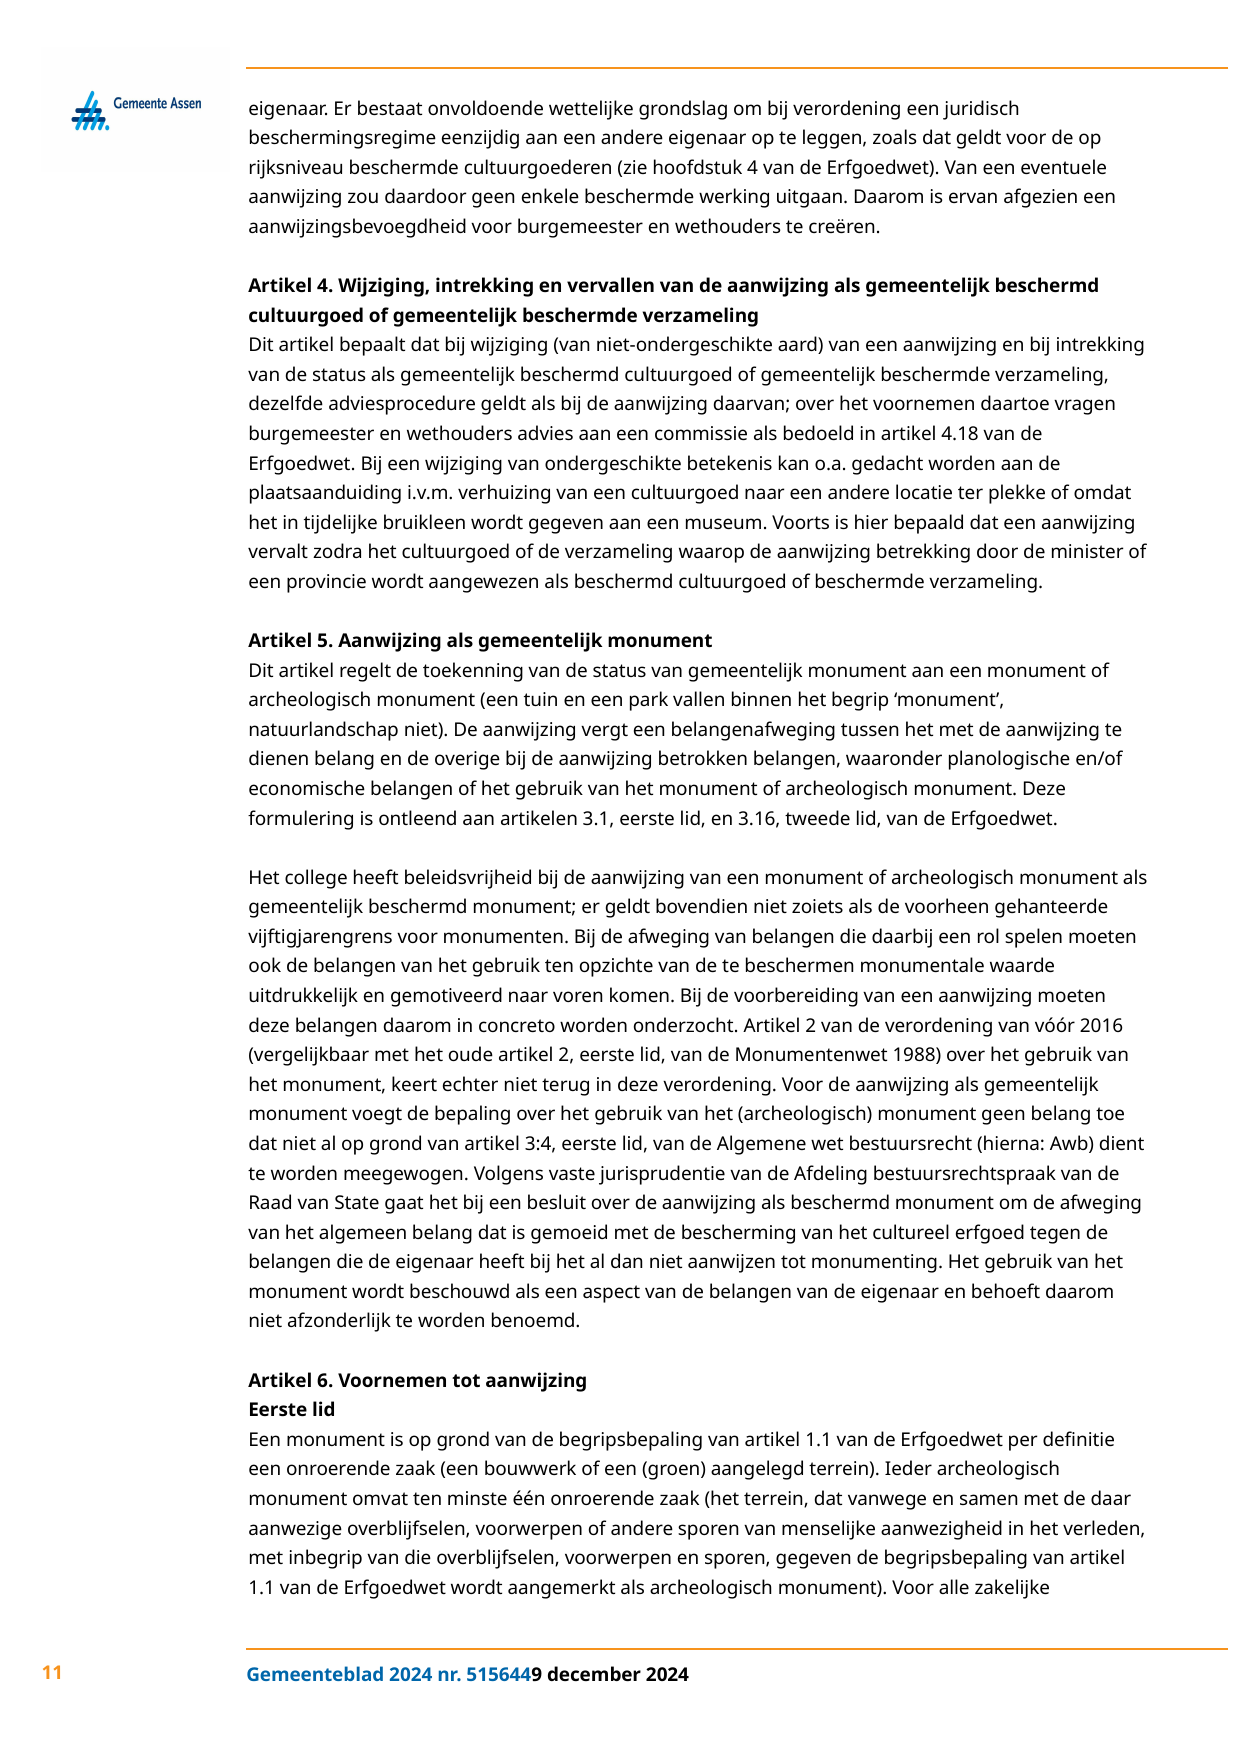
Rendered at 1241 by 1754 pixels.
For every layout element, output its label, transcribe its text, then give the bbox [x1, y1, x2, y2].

text eigenaar. Er bestaat onvoldoende wettelijke grondslag om bij verordening een juridisch beschermingsregime eenzijdig aan een andere eigenaar op te leggen, zoals dat geldt voor de op rijksniveau beschermde cultuurgoederen (zie hoofdstuk 4 van de Erfgoedwet). Van een eventuele aanwijzing zou daardoor geen enkele beschermde werking uitgaan. Daarom is ervan afgezien een aanwijzingsbevoegdheid voor burgemeester en wethouders te creëren. [248, 95, 1152, 239]
text Artikel 4. Wijziging, intrekking en vervallen van de aanwijzing als gemeentelijk beschermd cultuurgoed of gemeentelijk beschermde verzameling [248, 272, 1152, 328]
text Eerste lid [248, 1396, 1152, 1422]
text Een monument is op grond van de begripsbepaling van artikel 1.1 van de Erfgoedwet per definitie een onroerende zaak (een bouwwerk of een (groen) aangelegd terrein). Ieder archeologisch monument omvat ten minste één onroerende zaak (het terrein, dat vanwege en samen met de daar aanwezige overblijfselen, voorwerpen of andere sporen van menselijke aanwezigheid in het verleden, met inbegrip van die overblijfselen, voorwerpen en sporen, gegeven de begripsbepaling van artikel 1.1 van de Erfgoedwet wordt aangemerkt als archeologisch monument). Voor alle zakelijke [248, 1426, 1152, 1600]
picture [41, 47, 231, 172]
text Artikel 5. Aanwijzing als gemeentelijk monument [248, 627, 1152, 653]
text Dit artikel bepaalt dat bij wijziging (van niet-ondergeschikte aard) van een aanwijzing en bij intrekking van de status als gemeentelijk beschermd cultuurgoed of gemeentelijk beschermde verzameling, dezelfde adviesprocedure geldt als bij de aanwijzing daarvan; over het voornemen daartoe vragen burgemeester en wethouders advies aan een commissie als bedoeld in artikel 4.18 van de Erfgoedwet. Bij een wijziging van ondergeschikte betekenis kan o.a. gedacht worden aan de plaatsaanduiding i.v.m. verhuizing van een cultuurgoed naar een andere locatie ter plekke of omdat het in tijdelijke bruikleen wordt gegeven aan een museum. Voorts is hier bepaald dat een aanwijzing vervalt zodra het cultuurgoed of de verzameling waarop de aanwijzing betrekking door de minister of een provincie wordt aangewezen als beschermd cultuurgoed of beschermde verzameling. [248, 331, 1152, 594]
text Artikel 6. Voornemen tot aanwijzing [248, 1367, 1152, 1393]
text Het college heeft beleidsvrijheid bij de aanwijzing van een monument of archeologisch monument als gemeentelijk beschermd monument; er geldt bovendien niet zoiets als de voorheen gehanteerde vijftigjarengrens voor monumenten. Bij de afweging van belangen die daarbij een rol spelen moeten ook de belangen van het gebruik ten opzichte van de te beschermen monumentale waarde uitdrukkelijk en gemotiveerd naar voren komen. Bij de voorbereiding van een aanwijzing moeten deze belangen daarom in concreto worden onderzocht. Artikel 2 van de verordening van vóór 2016 (vergelijkbaar met het oude artikel 2, eerste lid, van de Monumentenwet 1988) over het gebruik van het monument, keert echter niet terug in deze verordening. Voor de aanwijzing als gemeentelijk monument voegt de bepaling over het gebruik van het (archeologisch) monument geen belang toe dat niet al op grond van artikel 3:4, eerste lid, van de Algemene wet bestuursrecht (hierna: Awb) dient te worden meegewogen. Volgens vaste jurisprudentie van de Afdeling bestuursrechtspraak van de Raad van State gaat het bij een besluit over de aanwijzing als beschermd monument om de afweging van het algemeen belang dat is gemoeid met de bescherming van het cultureel erfgoed tegen de belangen die de eigenaar heeft bij het al dan niet aanwijzen tot monumenting. Het gebruik van het monument wordt beschouwd als een aspect van de belangen van de eigenaar en behoeft daarom niet afzonderlijk te worden benoemd. [248, 864, 1152, 1333]
text Dit artikel regelt de toekenning van de status van gemeentelijk monument aan een monument of archeologisch monument (een tuin en een park vallen binnen het begrip ‘monument’, natuurlandschap niet). De aanwijzing vergt een belangenafweging tussen het met de aanwijzing te dienen belang en de overige bij de aanwijzing betrokken belangen, waaronder planologische en/of economische belangen of het gebruik van het monument of archeologisch monument. Deze formulering is ontleend aan artikelen 3.1, eerste lid, en 3.16, tweede lid, van de Erfgoedwet. [248, 657, 1152, 831]
